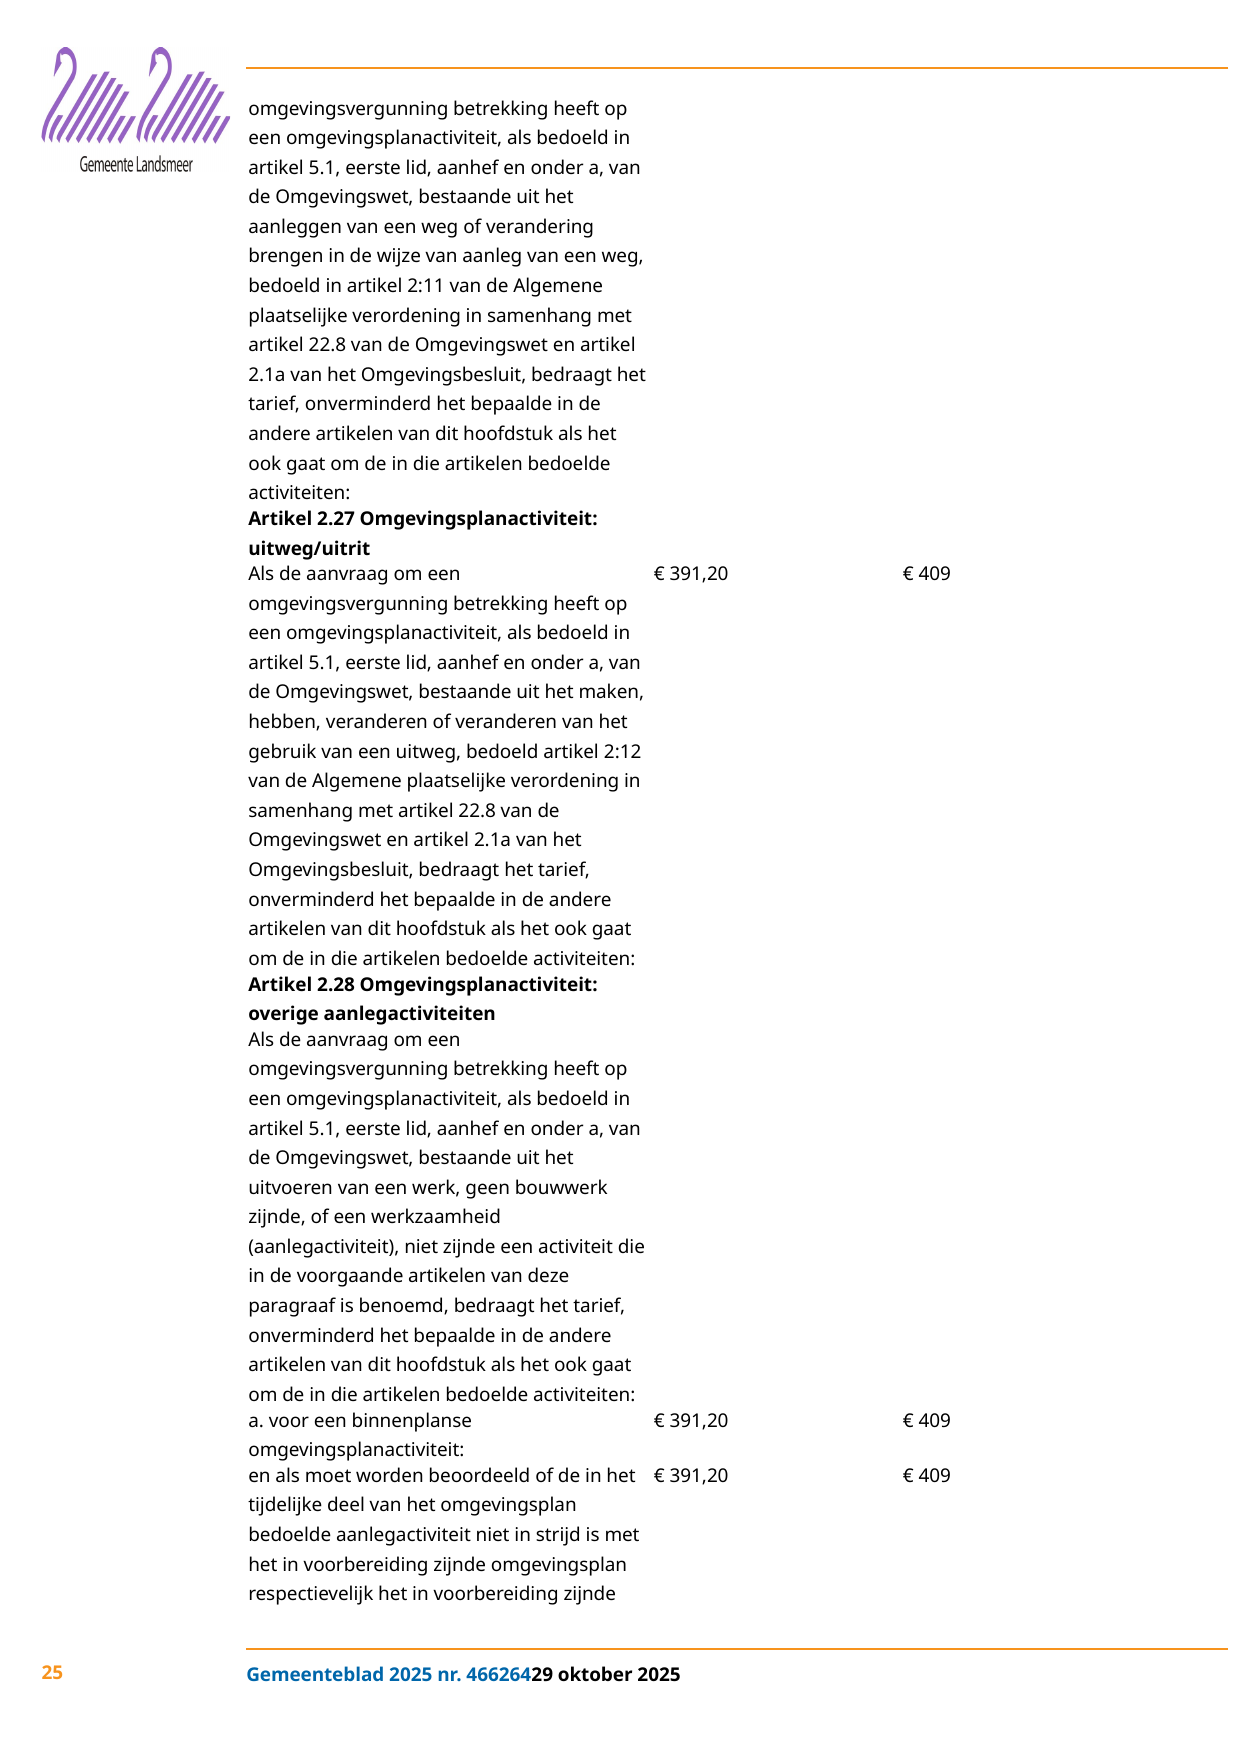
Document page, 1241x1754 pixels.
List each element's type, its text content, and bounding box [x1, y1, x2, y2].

table_cell [903, 1026, 1152, 1407]
table_cell [654, 95, 903, 505]
table_cell Als de aanvraag om een omgevingsvergunning betrekking heeft op een omgevingsplanactiviteit, als bedoeld in artikel 5.1, eerste lid, aanhef en onder a, van de Omgevingswet, bestaande uit het maken, hebben, veranderen of veranderen van het gebruik van een uitweg, bedoeld artikel 2:12 van de Algemene plaatselijke verordening in samenhang met artikel 22.8 van de Omgevingswet en artikel 2.1a van het Omgevingsbesluit, bedraagt het tarief, onverminderd het bepaalde in de andere artikelen van dit hoofdstuk als het ook gaat om de in die artikelen bedoelde activiteiten: [248, 560, 654, 971]
table_cell € 391,20 [654, 560, 903, 971]
table_cell Als de aanvraag om een omgevingsvergunning betrekking heeft op een omgevingsplanactiviteit, als bedoeld in artikel 5.1, eerste lid, aanhef en onder a, van de Omgevingswet, bestaande uit het uitvoeren van een werk, geen bouwwerk zijnde, of een werkzaamheid (aanlegactiviteit), niet zijnde een activiteit die in de voorgaande artikelen van deze paragraaf is benoemd, bedraagt het tarief, onverminderd het bepaalde in de andere artikelen van dit hoofdstuk als het ook gaat om de in die artikelen bedoelde activiteiten: [248, 1026, 654, 1407]
table_cell Artikel 2.28 Omgevingsplanactiviteit: overige aanlegactiviteiten [248, 971, 654, 1026]
table_cell [903, 505, 1152, 560]
table_cell en als moet worden beoordeeld of de in het tijdelijke deel van het omgevingsplan bedoelde aanlegactiviteit niet in strijd is met het in voorbereiding zijnde omgevingsplan respectievelijk het in voorbereiding zijnde [248, 1462, 654, 1606]
table_cell omgevingsvergunning betrekking heeft op een omgevingsplanactiviteit, als bedoeld in artikel 5.1, eerste lid, aanhef en onder a, van de Omgevingswet, bestaande uit het aanleggen van een weg of verandering brengen in de wijze van aanleg van een weg, bedoeld in artikel 2:11 van de Algemene plaatselijke verordening in samenhang met artikel 22.8 van de Omgevingswet en artikel 2.1a van het Omgevingsbesluit, bedraagt het tarief, onverminderd het bepaalde in de andere artikelen van dit hoofdstuk als het ook gaat om de in die artikelen bedoelde activiteiten: [248, 95, 654, 505]
table_cell € 391,20 [654, 1407, 903, 1462]
table_cell [654, 505, 903, 560]
table_cell € 409 [903, 1462, 1152, 1606]
table_cell € 409 [903, 560, 1152, 971]
table_cell € 409 [903, 1407, 1152, 1462]
table_cell [654, 971, 903, 1026]
picture [41, 47, 231, 172]
table_cell Artikel 2.27 Omgevingsplanactiviteit: uitweg/uitrit [248, 505, 654, 560]
table_cell € 391,20 [654, 1462, 903, 1606]
table_cell [903, 971, 1152, 1026]
table_cell [903, 95, 1152, 505]
table_cell [654, 1026, 903, 1407]
table_cell a. voor een binnenplanse omgevingsplanactiviteit: [248, 1407, 654, 1462]
